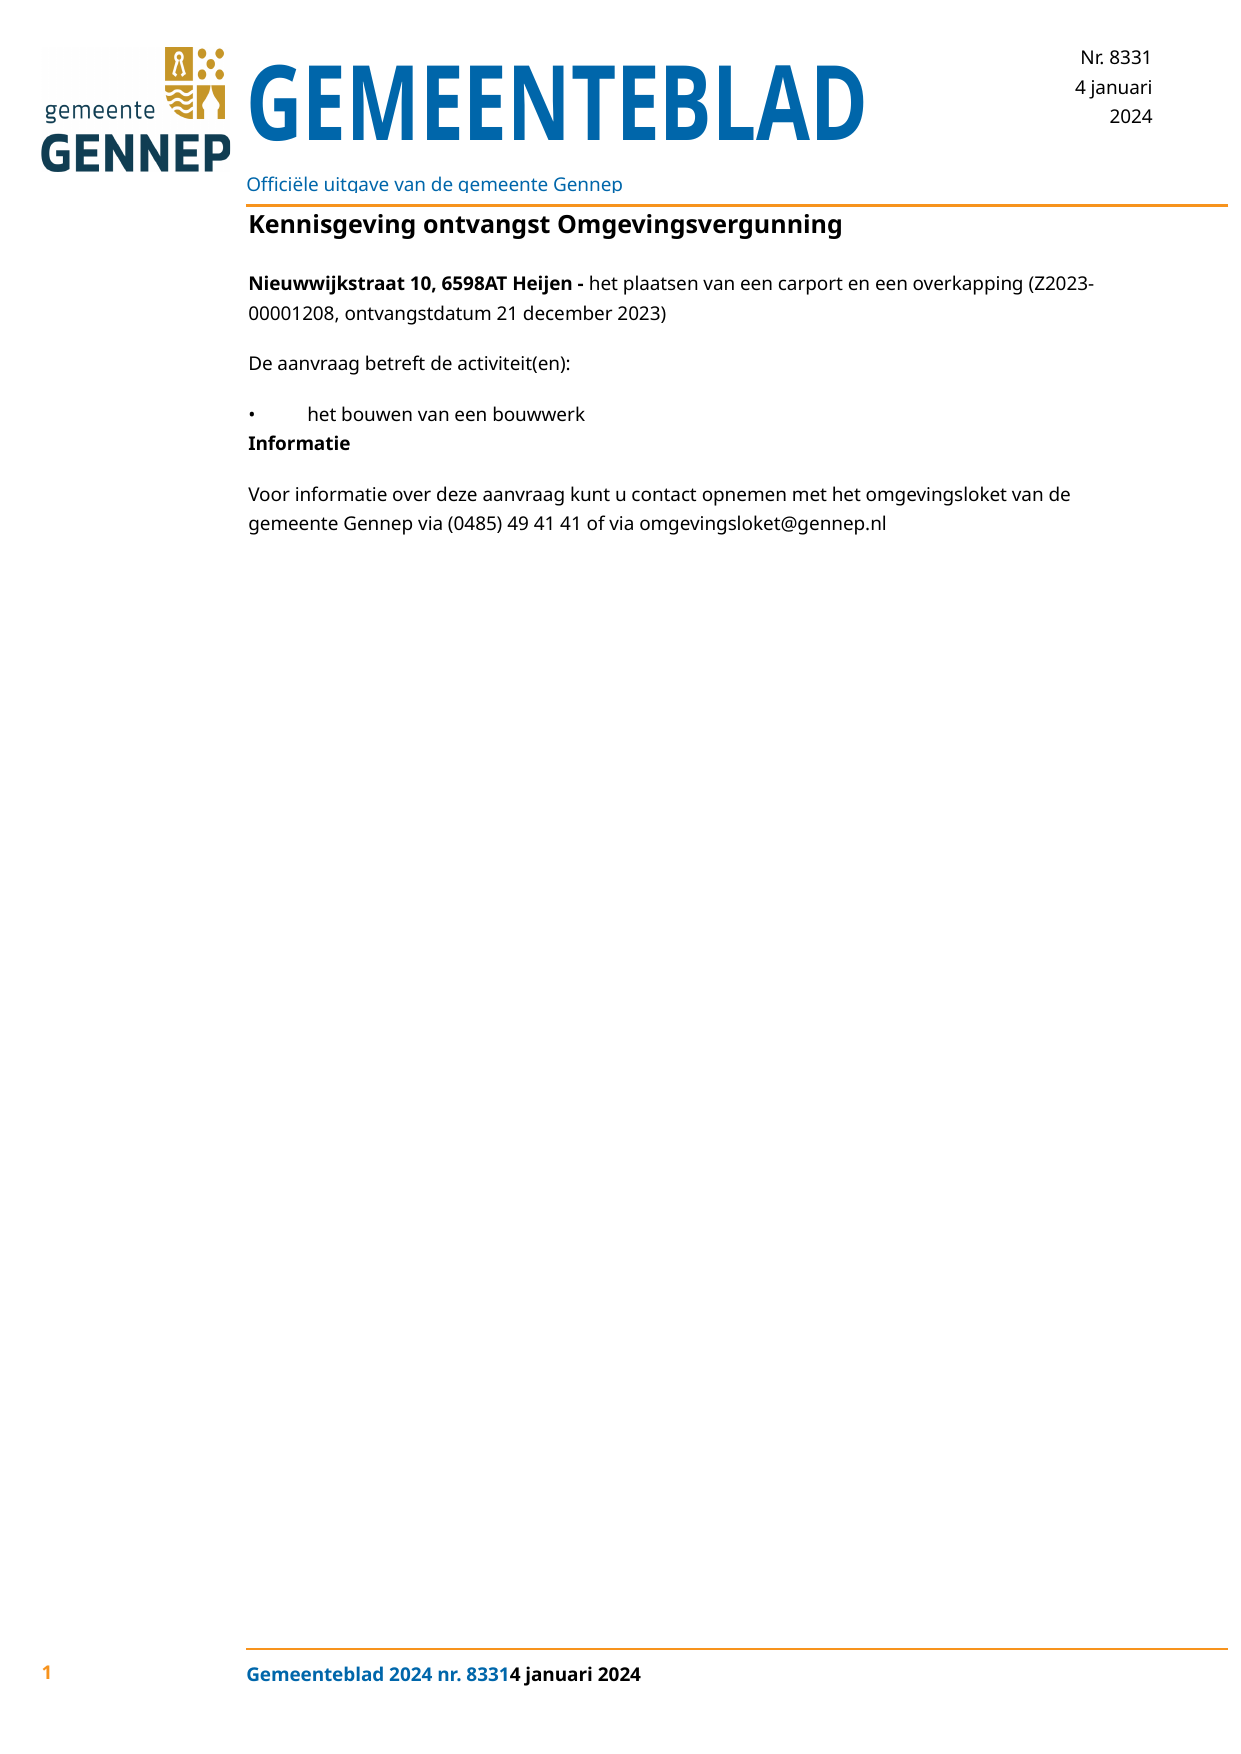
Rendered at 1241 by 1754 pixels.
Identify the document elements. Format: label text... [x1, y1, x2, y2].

text Kennisgeving ontvangst Omgevingsvergunning [248, 207, 1152, 241]
list het bouwen van een bouwwerk [248, 401, 1152, 426]
text Nieuwwijkstraat 10, 6598AT Heijen - het plaatsen van een carport en een overkapping (Z2023-00001208, ontvangstdatum 21 december 2023) [248, 270, 1152, 326]
picture [41, 47, 231, 172]
text De aanvraag betreft de activiteit(en): [248, 350, 1152, 376]
text Voor informatie over deze aanvraag kunt u contact opnemen met het omgevingsloket van de gemeente Gennep via (0485) 49 41 41 of via omgevingsloket@gennep.nl [248, 481, 1152, 536]
text Informatie [248, 430, 1152, 456]
